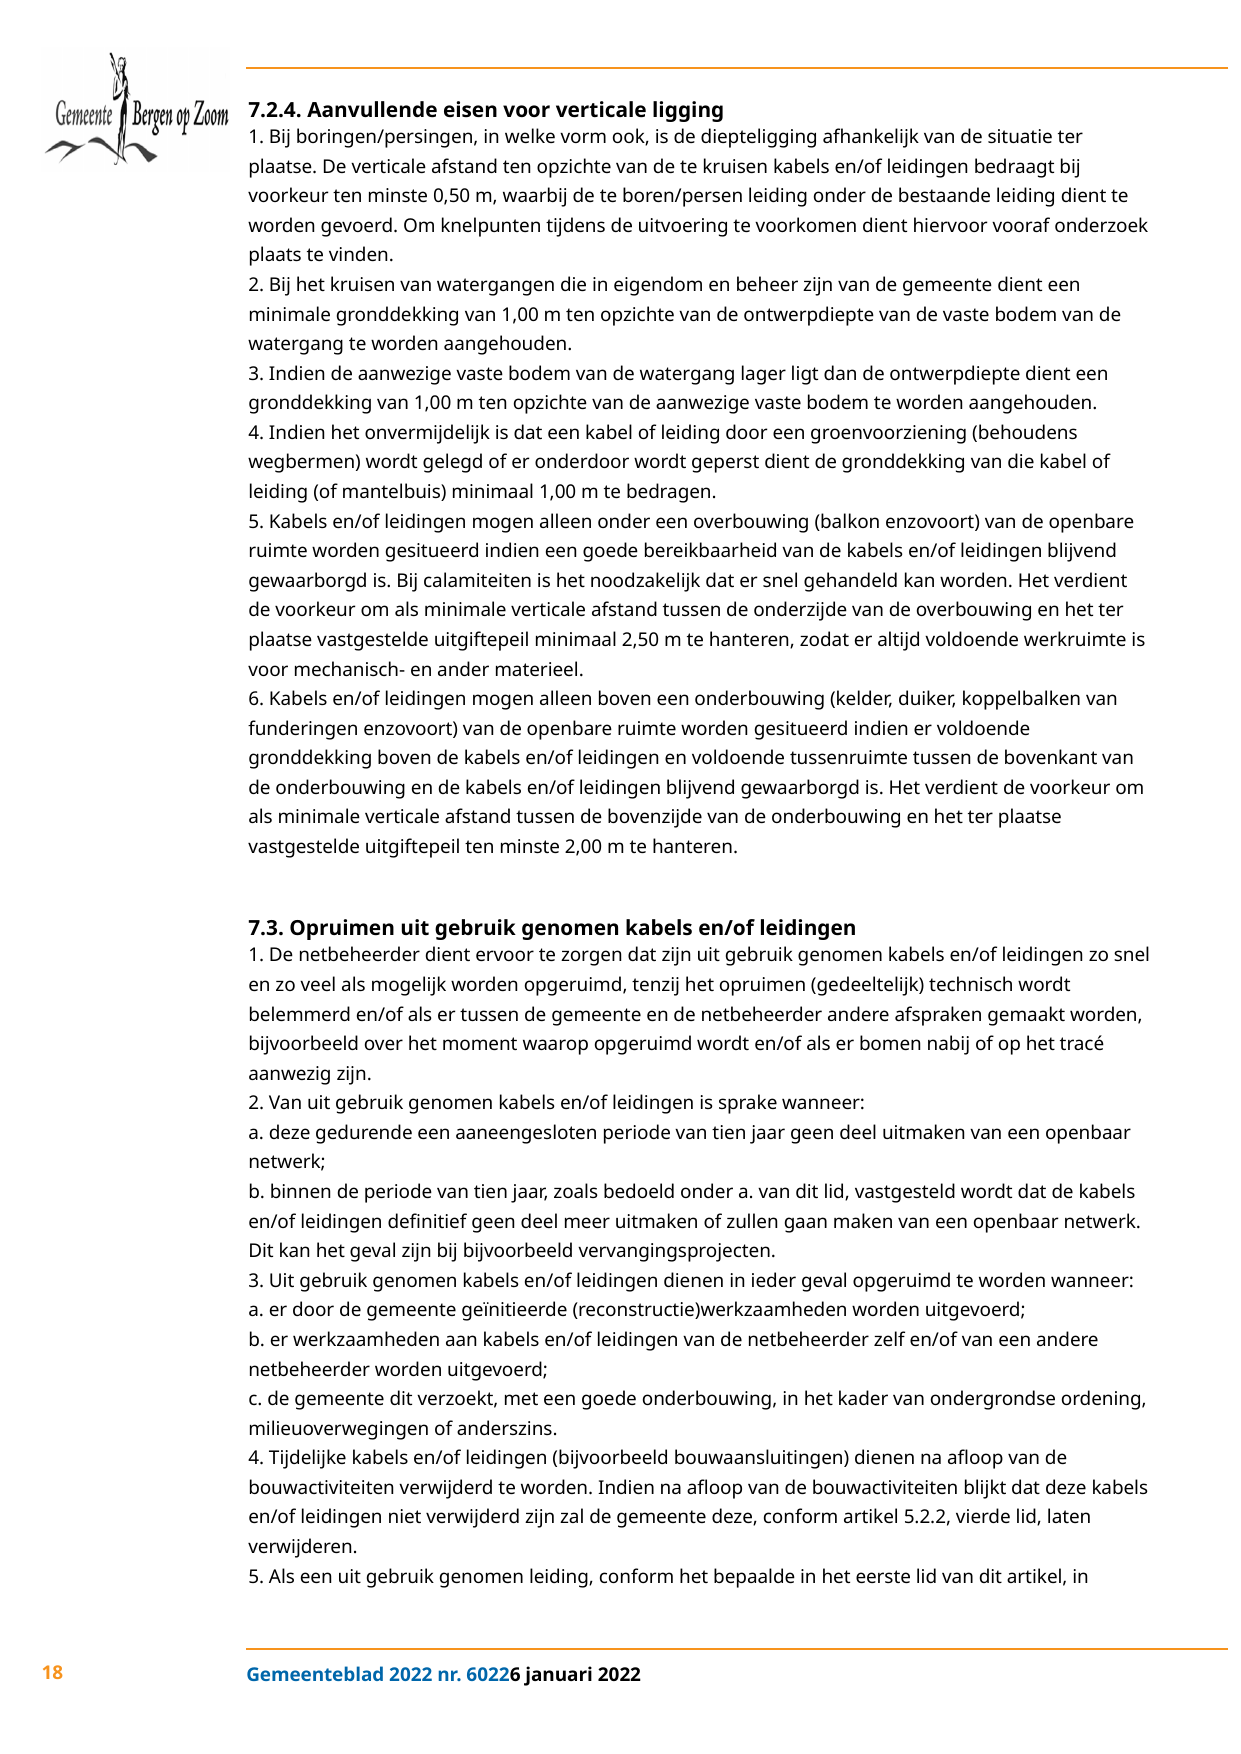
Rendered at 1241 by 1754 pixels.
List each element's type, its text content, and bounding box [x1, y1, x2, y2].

text 4. Indien het onvermijdelijk is dat een kabel of leiding door een groenvoorziening (behoudens wegbermen) wordt gelegd of er onderdoor wordt geperst dient de gronddekking van die kabel of leiding (of mantelbuis) minimaal 1,00 m te bedragen. [248, 419, 1152, 504]
picture [41, 47, 231, 172]
text c. de gemeente dit verzoekt, met een goede onderbouwing, in het kader van ondergrondse ordening, milieuoverwegingen of anderszins. [248, 1385, 1152, 1441]
text 5. Als een uit gebruik genomen leiding, conform het bepaalde in het eerste lid van dit artikel, in [248, 1563, 1152, 1589]
text 1. Bij boringen/persingen, in welke vorm ook, is de diepteligging afhankelijk van de situatie ter plaatse. De verticale afstand ten opzichte van de te kruisen kabels en/of leidingen bedraagt bij voorkeur ten minste 0,50 m, waarbij de te boren/persen leiding onder de bestaande leiding dient te worden gevoerd. Om knelpunten tijdens de uitvoering te voorkomen dient hiervoor vooraf onderzoek plaats te vinden. [248, 123, 1152, 267]
text b. er werkzaamheden aan kabels en/of leidingen van de netbeheerder zelf en/of van een andere netbeheerder worden uitgevoerd; [248, 1326, 1152, 1382]
text 7.2.4. Aanvullende eisen voor verticale ligging [248, 95, 1152, 123]
text a. deze gedurende een aaneengesloten periode van tien jaar geen deel uitmaken van een openbaar netwerk; [248, 1119, 1152, 1174]
text 3. Indien de aanwezige vaste bodem van de watergang lager ligt dan de ontwerpdiepte dient een gronddekking van 1,00 m ten opzichte van de aanwezige vaste bodem te worden aangehouden. [248, 360, 1152, 415]
text a. er door de gemeente geïnitieerde (reconstructie)werkzaamheden worden uitgevoerd; [248, 1297, 1152, 1322]
text 7.3. Opruimen uit gebruik genomen kabels en/of leidingen [248, 913, 1152, 942]
text 5. Kabels en/of leidingen mogen alleen onder een overbouwing (balkon enzovoort) van de openbare ruimte worden gesitueerd indien een goede bereikbaarheid van de kabels en/of leidingen blijvend gewaarborgd is. Bij calamiteiten is het noodzakelijk dat er snel gehandeld kan worden. Het verdient de voorkeur om als minimale verticale afstand tussen de onderzijde van de overbouwing en het ter plaatse vastgestelde uitgiftepeil minimaal 2,50 m te hanteren, zodat er altijd voldoende werkruimte is voor mechanisch- en ander materieel. [248, 508, 1152, 681]
text 3. Uit gebruik genomen kabels en/of leidingen dienen in ieder geval opgeruimd te worden wanneer: [248, 1267, 1152, 1293]
text 6. Kabels en/of leidingen mogen alleen boven een onderbouwing (kelder, duiker, koppelbalken van funderingen enzovoort) van de openbare ruimte worden gesitueerd indien er voldoende gronddekking boven de kabels en/of leidingen en voldoende tussenruimte tussen de bovenkant van de onderbouwing en de kabels en/of leidingen blijvend gewaarborgd is. Het verdient de voorkeur om als minimale verticale afstand tussen de bovenzijde van de onderbouwing en het ter plaatse vastgestelde uitgiftepeil ten minste 2,00 m te hanteren. [248, 685, 1152, 859]
text 1. De netbeheerder dient ervoor te zorgen dat zijn uit gebruik genomen kabels en/of leidingen zo snel en zo veel als mogelijk worden opgeruimd, tenzij het opruimen (gedeeltelijk) technisch wordt belemmerd en/of als er tussen de gemeente en de netbeheerder andere afspraken gemaakt worden, bijvoorbeeld over het moment waarop opgeruimd wordt en/of als er bomen nabij of op het tracé aanwezig zijn. [248, 942, 1152, 1086]
text 2. Van uit gebruik genomen kabels en/of leidingen is sprake wanneer: [248, 1089, 1152, 1115]
text 2. Bij het kruisen van watergangen die in eigendom en beheer zijn van de gemeente dient een minimale gronddekking van 1,00 m ten opzichte van de ontwerpdiepte van de vaste bodem van de watergang te worden aangehouden. [248, 271, 1152, 356]
text b. binnen de periode van tien jaar, zoals bedoeld onder a. van dit lid, vastgesteld wordt dat de kabels en/of leidingen definitief geen deel meer uitmaken of zullen gaan maken van een openbaar netwerk. Dit kan het geval zijn bij bijvoorbeeld vervangingsprojecten. [248, 1178, 1152, 1263]
text 4. Tijdelijke kabels en/of leidingen (bijvoorbeeld bouwaansluitingen) dienen na afloop van de bouwactiviteiten verwijderd te worden. Indien na afloop van de bouwactiviteiten blijkt dat deze kabels en/of leidingen niet verwijderd zijn zal de gemeente deze, conform artikel 5.2.2, vierde lid, laten verwijderen. [248, 1444, 1152, 1559]
